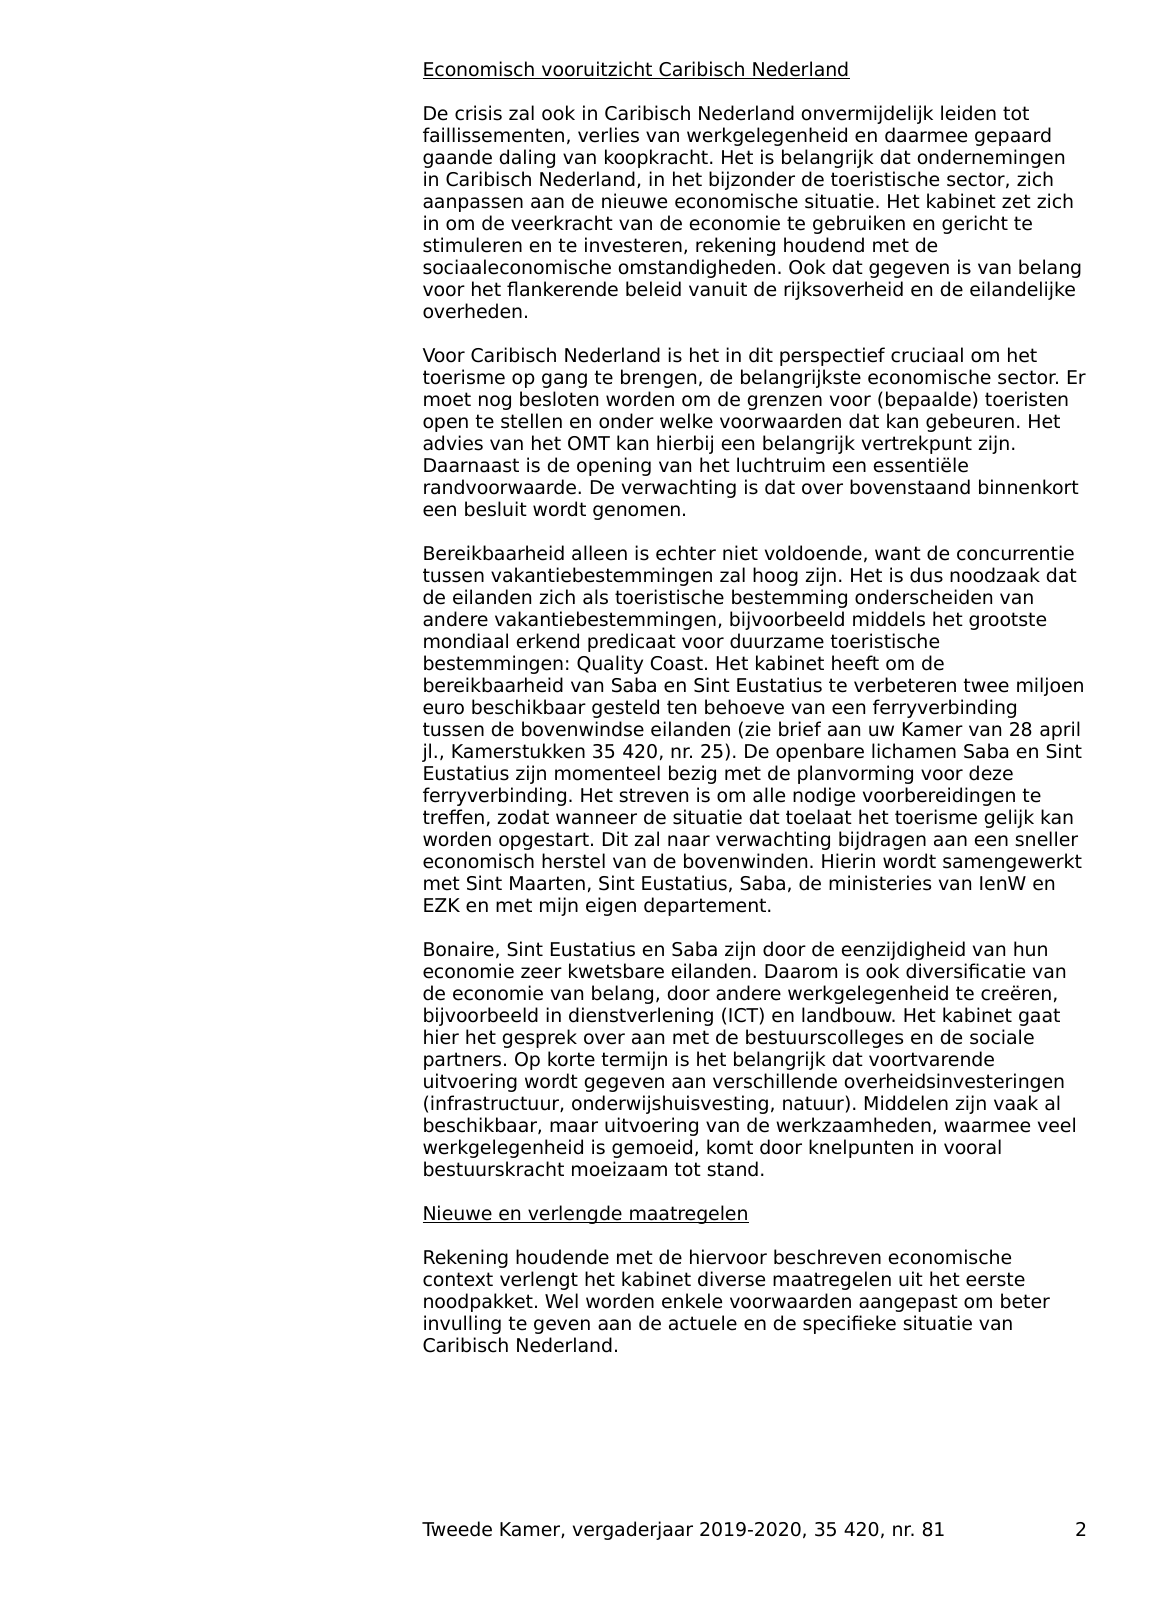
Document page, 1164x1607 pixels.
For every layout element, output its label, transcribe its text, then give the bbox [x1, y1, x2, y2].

text Bonaire, Sint Eustatius en Saba zijn door de eenzijdigheid van hun economie zeer kwetsbare eilanden. Daarom is ook diversificatie van de economie van belang, door andere werkgelegenheid te creëren, bijvoorbeeld in dienstverlening (ICT) en landbouw. Het kabinet gaat hier het gesprek over aan met de bestuurscolleges en de sociale partners. Op korte termijn is het belangrijk dat voortvarende uitvoering wordt gegeven aan verschillende overheidsinvesteringen (infrastructuur, onderwijshuisvesting, natuur). Middelen zijn vaak al beschikbaar, maar uitvoering van de werkzaamheden, waarmee veel werkgelegenheid is gemoeid, komt door knelpunten in vooral bestuurskracht moeizaam tot stand. [422, 939, 1087, 1181]
text De crisis zal ook in Caribisch Nederland onvermijdelijk leiden tot faillissementen, verlies van werkgelegenheid en daarmee gepaard gaande daling van koopkracht. Het is belangrijk dat ondernemingen in Caribisch Nederland, in het bijzonder de toeristische sector, zich aanpassen aan de nieuwe economische situatie. Het kabinet zet zich in om de veerkracht van de economie te gebruiken en gericht te stimuleren en te investeren, rekening houdend met de sociaaleconomische omstandigheden. Ook dat gegeven is van belang voor het flankerende beleid vanuit de rijksoverheid en de eilandelijke overheden. [422, 103, 1087, 323]
subtitle Nieuwe en verlengde maatregelen [422, 1203, 1087, 1225]
text Rekening houdende met de hiervoor beschreven economische context verlengt het kabinet diverse maatregelen uit het eerste noodpakket. Wel worden enkele voorwaarden aangepast om beter invulling te geven aan de actuele en de specifieke situatie van Caribisch Nederland. [422, 1247, 1087, 1357]
subtitle Economisch vooruitzicht Caribisch Nederland [422, 59, 1087, 81]
text Voor Caribisch Nederland is het in dit perspectief cruciaal om het toerisme op gang te brengen, de belangrijkste economische sector. Er moet nog besloten worden om de grenzen voor (bepaalde) toeristen open te stellen en onder welke voorwaarden dat kan gebeuren. Het advies van het OMT kan hierbij een belangrijk vertrekpunt zijn. Daarnaast is de opening van het luchtruim een essentiële randvoorwaarde. De verwachting is dat over bovenstaand binnenkort een besluit wordt genomen. [422, 345, 1087, 521]
text Bereikbaarheid alleen is echter niet voldoende, want de concurrentie tussen vakantiebestemmingen zal hoog zijn. Het is dus noodzaak dat de eilanden zich als toeristische bestemming onderscheiden van andere vakantiebestemmingen, bijvoorbeeld middels het grootste mondiaal erkend predicaat voor duurzame toeristische bestemmingen: Quality Coast. Het kabinet heeft om de bereikbaarheid van Saba en Sint Eustatius te verbeteren twee miljoen euro beschikbaar gesteld ten behoeve van een ferryverbinding tussen de bovenwindse eilanden (zie brief aan uw Kamer van 28 april jl., Kamerstukken 35 420, nr. 25). De openbare lichamen Saba en Sint Eustatius zijn momenteel bezig met de planvorming voor deze ferryverbinding. Het streven is om alle nodige voorbereidingen te treffen, zodat wanneer de situatie dat toelaat het toerisme gelijk kan worden opgestart. Dit zal naar verwachting bijdragen aan een sneller economisch herstel van de bovenwinden. Hierin wordt samengewerkt met Sint Maarten, Sint Eustatius, Saba, de ministeries van IenW en EZK en met mijn eigen departement. [422, 543, 1087, 917]
